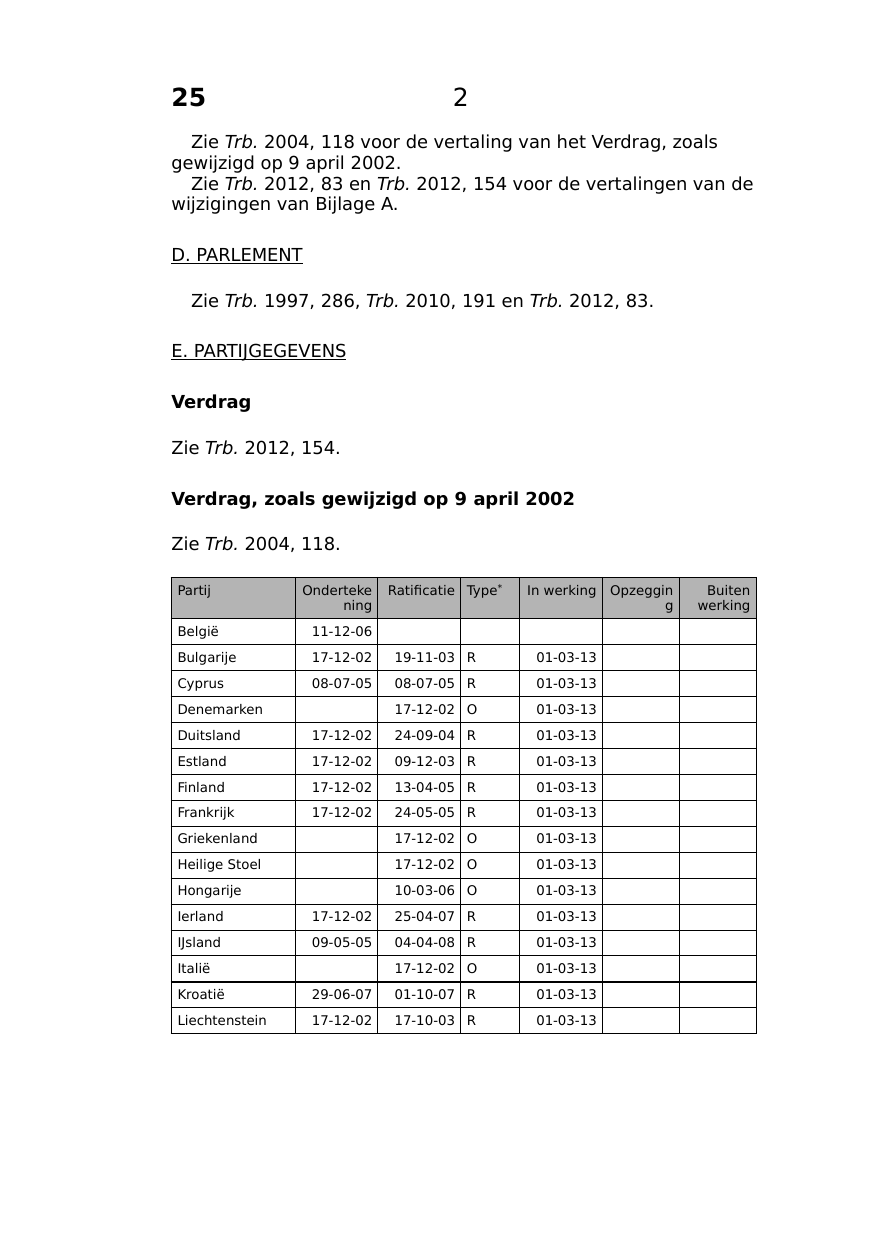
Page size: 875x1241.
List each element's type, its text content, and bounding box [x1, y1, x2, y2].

subtitle Verdrag [171, 392, 756, 413]
table_cell [603, 775, 679, 800]
table_cell [603, 879, 679, 903]
table_cell [680, 983, 756, 1007]
table_cell 01-03-13 [520, 931, 602, 955]
table_cell [603, 801, 679, 826]
table_cell [680, 879, 756, 903]
table_cell 01-03-13 [520, 1008, 602, 1033]
table_cell [680, 749, 756, 774]
table_cell [680, 931, 756, 955]
table_cell R [461, 801, 519, 826]
table_cell 01-10-07 [378, 983, 460, 1007]
table_cell 17-12-02 [378, 853, 460, 878]
table_cell R [461, 931, 519, 955]
table_header Buiten werking [680, 578, 756, 618]
table_cell [603, 749, 679, 774]
table_cell [603, 645, 679, 670]
table_cell Cyprus [172, 671, 295, 696]
table_cell [461, 619, 519, 644]
table_cell [680, 775, 756, 800]
table_cell Hongarije [172, 879, 295, 903]
table_cell 17-12-02 [378, 697, 460, 722]
table_cell 01-03-13 [520, 749, 602, 774]
table_cell [296, 853, 377, 878]
table_cell 01-03-13 [520, 827, 602, 852]
table_cell België [172, 619, 295, 644]
table_cell R [461, 645, 519, 670]
table_cell O [461, 956, 519, 981]
table_header Ratificatie [378, 578, 460, 618]
table_cell 01-03-13 [520, 879, 602, 903]
table_cell [680, 827, 756, 852]
table_cell [680, 956, 756, 981]
table_cell O [461, 879, 519, 903]
table_cell Estland [172, 749, 295, 774]
table_cell 01-03-13 [520, 645, 602, 670]
table_cell [603, 931, 679, 955]
table_header In werking [520, 578, 602, 618]
table_cell O [461, 827, 519, 852]
table_cell [296, 827, 377, 852]
table_cell [520, 619, 602, 644]
table_cell [603, 697, 679, 722]
table_cell R [461, 775, 519, 800]
table_cell R [461, 983, 519, 1007]
table_cell 01-03-13 [520, 775, 602, 800]
table_cell 17-10-03 [378, 1008, 460, 1033]
table_cell [680, 645, 756, 670]
table_cell 13-04-05 [378, 775, 460, 800]
table_cell [603, 827, 679, 852]
table_cell Italië [172, 956, 295, 981]
table_cell 24-05-05 [378, 801, 460, 826]
table_cell 19-11-03 [378, 645, 460, 670]
table_cell R [461, 905, 519, 929]
table_cell [378, 619, 460, 644]
table_cell [603, 1008, 679, 1033]
table_cell [680, 801, 756, 826]
table_cell [680, 697, 756, 722]
table_cell Finland [172, 775, 295, 800]
table_cell 01-03-13 [520, 853, 602, 878]
table_cell 01-03-13 [520, 723, 602, 748]
text Zie Trb. 2012, 154. [171, 438, 756, 458]
subtitle Verdrag, zoals gewijzigd op 9 april 2002 [171, 488, 756, 509]
table_cell 24-09-04 [378, 723, 460, 748]
table_cell 01-03-13 [520, 801, 602, 826]
table_header Partij [172, 578, 295, 618]
table_cell 17-12-02 [296, 801, 377, 826]
table_cell 17-12-02 [296, 645, 377, 670]
table_cell [680, 723, 756, 748]
table_cell 01-03-13 [520, 956, 602, 981]
table_cell 01-03-13 [520, 697, 602, 722]
text Zie Trb. 2004, 118. [171, 534, 756, 555]
table_cell R [461, 671, 519, 696]
table_cell 01-03-13 [520, 671, 602, 696]
table_cell 29-06-07 [296, 983, 377, 1007]
table_cell 17-12-02 [296, 775, 377, 800]
table_cell 09-05-05 [296, 931, 377, 955]
table_cell Duitsland [172, 723, 295, 748]
table_cell [296, 956, 377, 981]
table_cell [680, 905, 756, 929]
table_cell IJsland [172, 931, 295, 955]
table_cell 17-12-02 [296, 749, 377, 774]
table_cell [603, 905, 679, 929]
table_cell O [461, 853, 519, 878]
table_cell 08-07-05 [378, 671, 460, 696]
table_header Ondertekening [296, 578, 377, 618]
table_header Opzegging [603, 578, 679, 618]
table_cell [603, 853, 679, 878]
table_cell 25-04-07 [378, 905, 460, 929]
table_cell Bulgarije [172, 645, 295, 670]
table_cell 17-12-02 [296, 905, 377, 929]
table_cell R [461, 1008, 519, 1033]
table_cell 17-12-02 [296, 723, 377, 748]
table_cell 10-03-06 [378, 879, 460, 903]
text Zie Trb. 2012, 83 en Trb. 2012, 154 voor de vertalingen van de wijzigingen van Bijlage A. [171, 173, 756, 215]
table_cell R [461, 749, 519, 774]
text Zie Trb. 2004, 118 voor de vertaling van het Verdrag, zoals gewijzigd op 9 april 2002. [171, 132, 756, 173]
table_cell [603, 619, 679, 644]
table_cell R [461, 723, 519, 748]
table_cell [603, 956, 679, 981]
table_cell O [461, 697, 519, 722]
table_cell Liechtenstein [172, 1008, 295, 1033]
table_cell [603, 723, 679, 748]
table_cell Frankrijk [172, 801, 295, 826]
table_cell Griekenland [172, 827, 295, 852]
table_header Type* [461, 578, 519, 618]
table_cell [296, 697, 377, 722]
subtitle D. PARLEMENT [171, 245, 756, 266]
table_cell 17-12-02 [296, 1008, 377, 1033]
table_cell 09-12-03 [378, 749, 460, 774]
table_cell 04-04-08 [378, 931, 460, 955]
table_cell 01-03-13 [520, 905, 602, 929]
table_cell [603, 983, 679, 1007]
table_cell [680, 1008, 756, 1033]
table_cell Heilige Stoel [172, 853, 295, 878]
table_cell Ierland [172, 905, 295, 929]
table_cell Kroatië [172, 983, 295, 1007]
table_cell [296, 879, 377, 903]
table_cell 08-07-05 [296, 671, 377, 696]
table_cell Denemarken [172, 697, 295, 722]
table_cell 17-12-02 [378, 827, 460, 852]
table_cell [680, 671, 756, 696]
table_cell [603, 671, 679, 696]
table_cell [680, 619, 756, 644]
table_cell 11-12-06 [296, 619, 377, 644]
table_cell 17-12-02 [378, 956, 460, 981]
text Zie Trb. 1997, 286, Trb. 2010, 191 en Trb. 2012, 83. [171, 291, 756, 311]
subtitle E. PARTIJGEGEVENS [171, 341, 756, 362]
table_cell [680, 853, 756, 878]
table_cell 01-03-13 [520, 983, 602, 1007]
